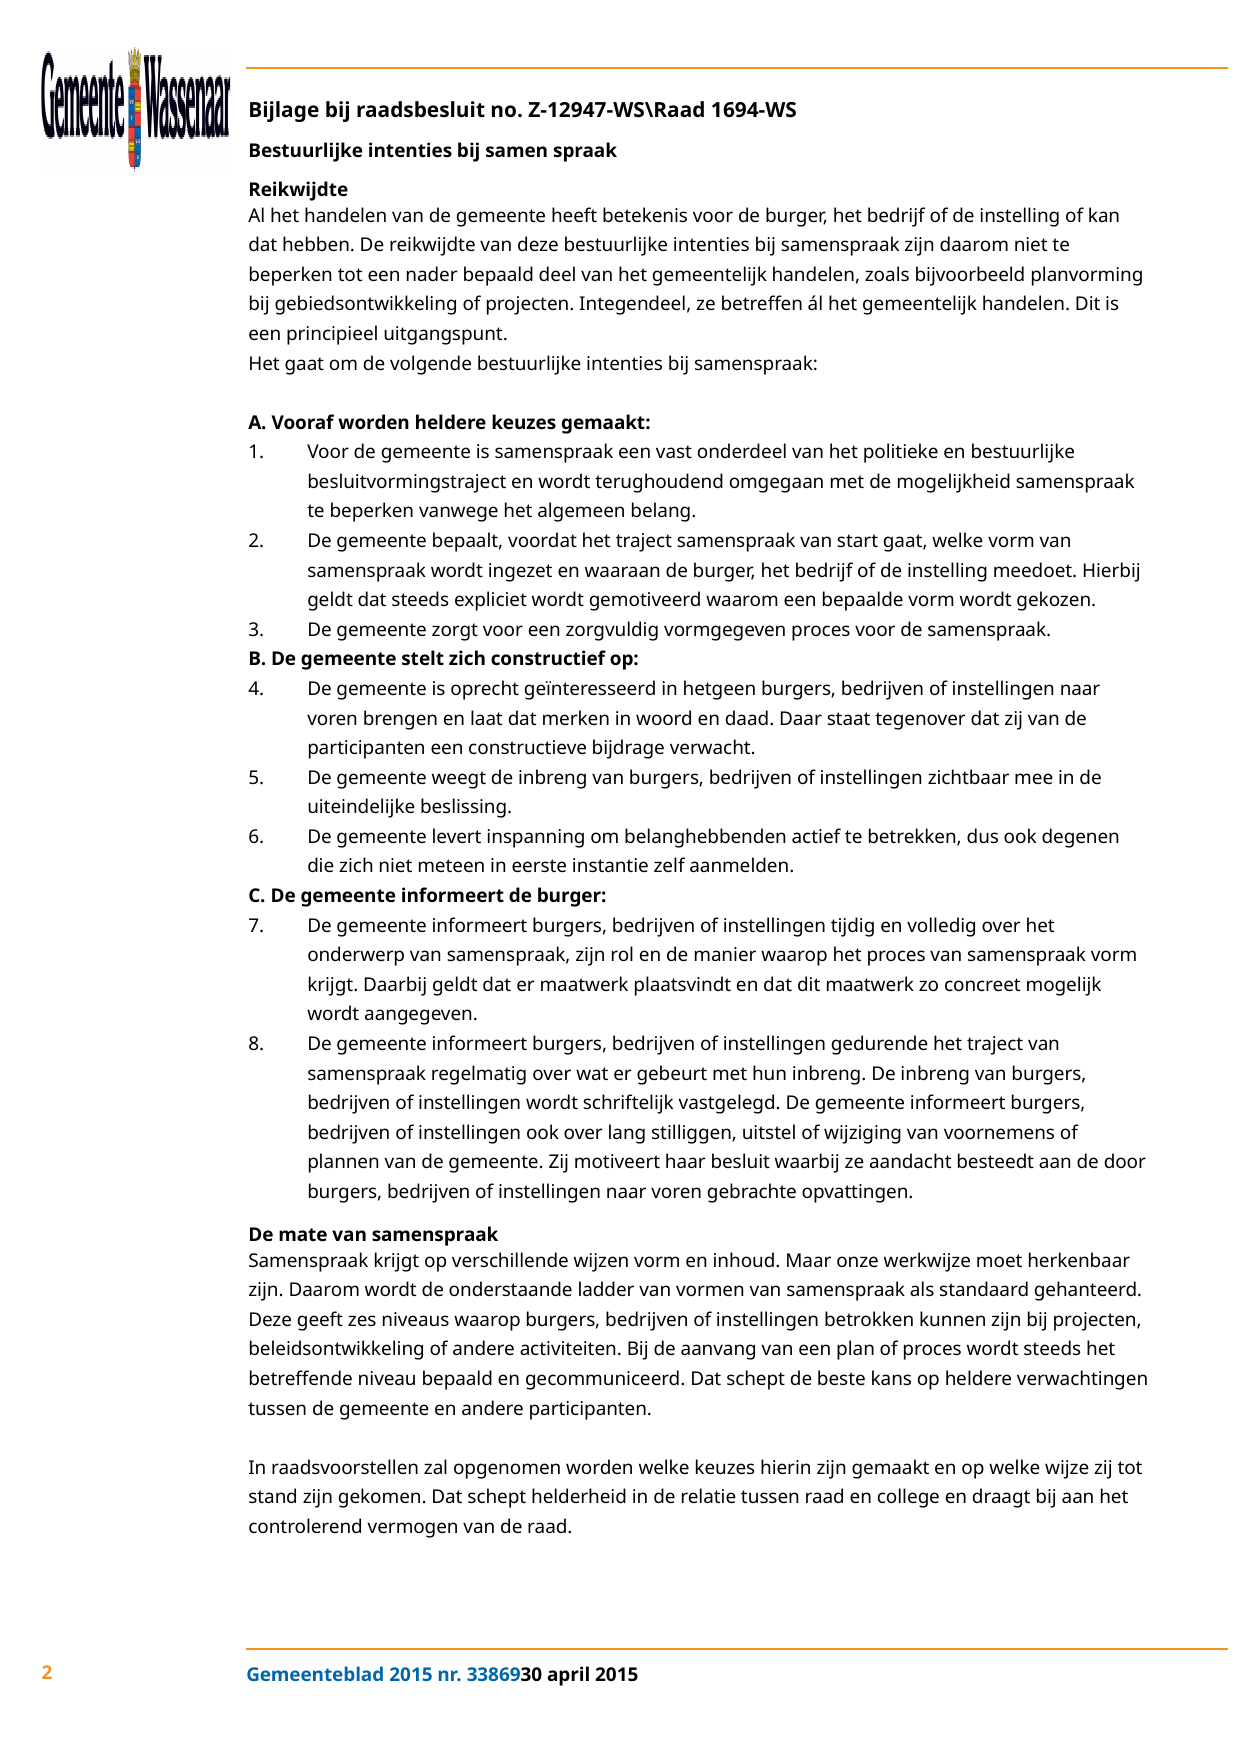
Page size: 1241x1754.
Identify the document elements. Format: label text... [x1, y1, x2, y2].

text De mate van samenspraak [248, 1221, 1152, 1247]
text Bijlage bij raadsbesluit no. ‎Z-12947-WS\Raad 1694-WS [248, 95, 1152, 123]
text In raadsvoorstellen zal opgenomen worden welke keuzes hierin zijn gemaakt en op welke wijze zij tot stand zijn gekomen. Dat schept helderheid in de relatie tussen raad en college en draagt bij aan het controlerend vermogen van de raad. [248, 1454, 1152, 1539]
list De gemeente weegt de inbreng van burgers, bedrijven of instellingen zichtbaar mee in de uiteindelijke beslissing. [248, 764, 1152, 819]
text Bestuurlijke intenties bij samen spraak [248, 137, 1152, 162]
list Voor de gemeente is samenspraak een vast onderdeel van het politieke en bestuurlijke besluitvormingstraject en wordt terughoudend omgegaan met de mogelijkheid samenspraak te beperken vanwege het algemeen belang. [248, 438, 1152, 523]
text B. De gemeente stelt zich constructief op: [248, 646, 1152, 671]
picture [41, 47, 231, 172]
list De gemeente zorgt voor een zorgvuldig vormgegeven proces voor de samenspraak. [248, 616, 1152, 642]
list De gemeente bepaalt, voordat het traject samenspraak van start gaat, welke vorm van samenspraak wordt ingezet en waaraan de burger, het bedrijf of de instelling meedoet. Hierbij geldt dat steeds expliciet wordt gemotiveerd waarom een bepaalde vorm wordt gekozen. [248, 527, 1152, 612]
list De gemeente informeert burgers, bedrijven of instellingen tijdig en volledig over het onderwerp van samenspraak, zijn rol en de manier waarop het proces van samenspraak vorm krijgt. Daarbij geldt dat er maatwerk plaatsvindt en dat dit maatwerk zo concreet mogelijk wordt aangegeven. [248, 912, 1152, 1026]
list De gemeente levert inspanning om belanghebbenden actief te betrekken, dus ook degenen die zich niet meteen in eerste instantie zelf aanmelden. [248, 823, 1152, 878]
text A. Vooraf worden heldere keuzes gemaakt: [248, 409, 1152, 434]
list De gemeente informeert burgers, bedrijven of instellingen gedurende het traject van samenspraak regelmatig over wat er gebeurt met hun inbreng. De inbreng van burgers, bedrijven of instellingen wordt schriftelijk vastgelegd. De gemeente informeert burgers, bedrijven of instellingen ook over lang stilliggen, uitstel of wijziging van voornemens of plannen van de gemeente. Zij motiveert haar besluit waarbij ze aandacht besteedt aan de door burgers, bedrijven of instellingen naar voren gebrachte opvattingen. [248, 1030, 1152, 1204]
text Het gaat om de volgende bestuurlijke intenties bij samenspraak: [248, 350, 1152, 375]
text Reikwijdte [248, 176, 1152, 202]
list De gemeente is oprecht geïnteresseerd in hetgeen burgers, bedrijven of instellingen naar voren brengen en laat dat merken in woord en daad. Daar staat tegenover dat zij van de participanten een constructieve bijdrage verwacht. [248, 675, 1152, 760]
text Samenspraak krijgt op verschillende wijzen vorm en inhoud. Maar onze werkwijze moet herkenbaar zijn. Daarom wordt de onderstaande ladder van vormen van samenspraak als standaard gehanteerd. Deze geeft zes niveaus waarop burgers, bedrijven of instellingen betrokken kunnen zijn bij projecten, beleidsontwikkeling of andere activiteiten. Bij de aanvang van een plan of proces wordt steeds het betreffende niveau bepaald en gecommuniceerd. Dat schept de beste kans op heldere verwachtingen tussen de gemeente en andere participanten. [248, 1247, 1152, 1421]
text Al het handelen van de gemeente heeft betekenis voor de burger, het bedrijf of de instelling of kan dat hebben. De reikwijdte van deze bestuurlijke intenties bij samenspraak zijn daarom niet te beperken tot een nader bepaald deel van het gemeentelijk handelen, zoals bijvoorbeeld planvorming bij gebiedsontwikkeling of projecten. Integendeel, ze betreffen ál het gemeentelijk handelen. Dit is een principieel uitgangspunt. [248, 202, 1152, 346]
text C. De gemeente informeert de burger: [248, 882, 1152, 908]
